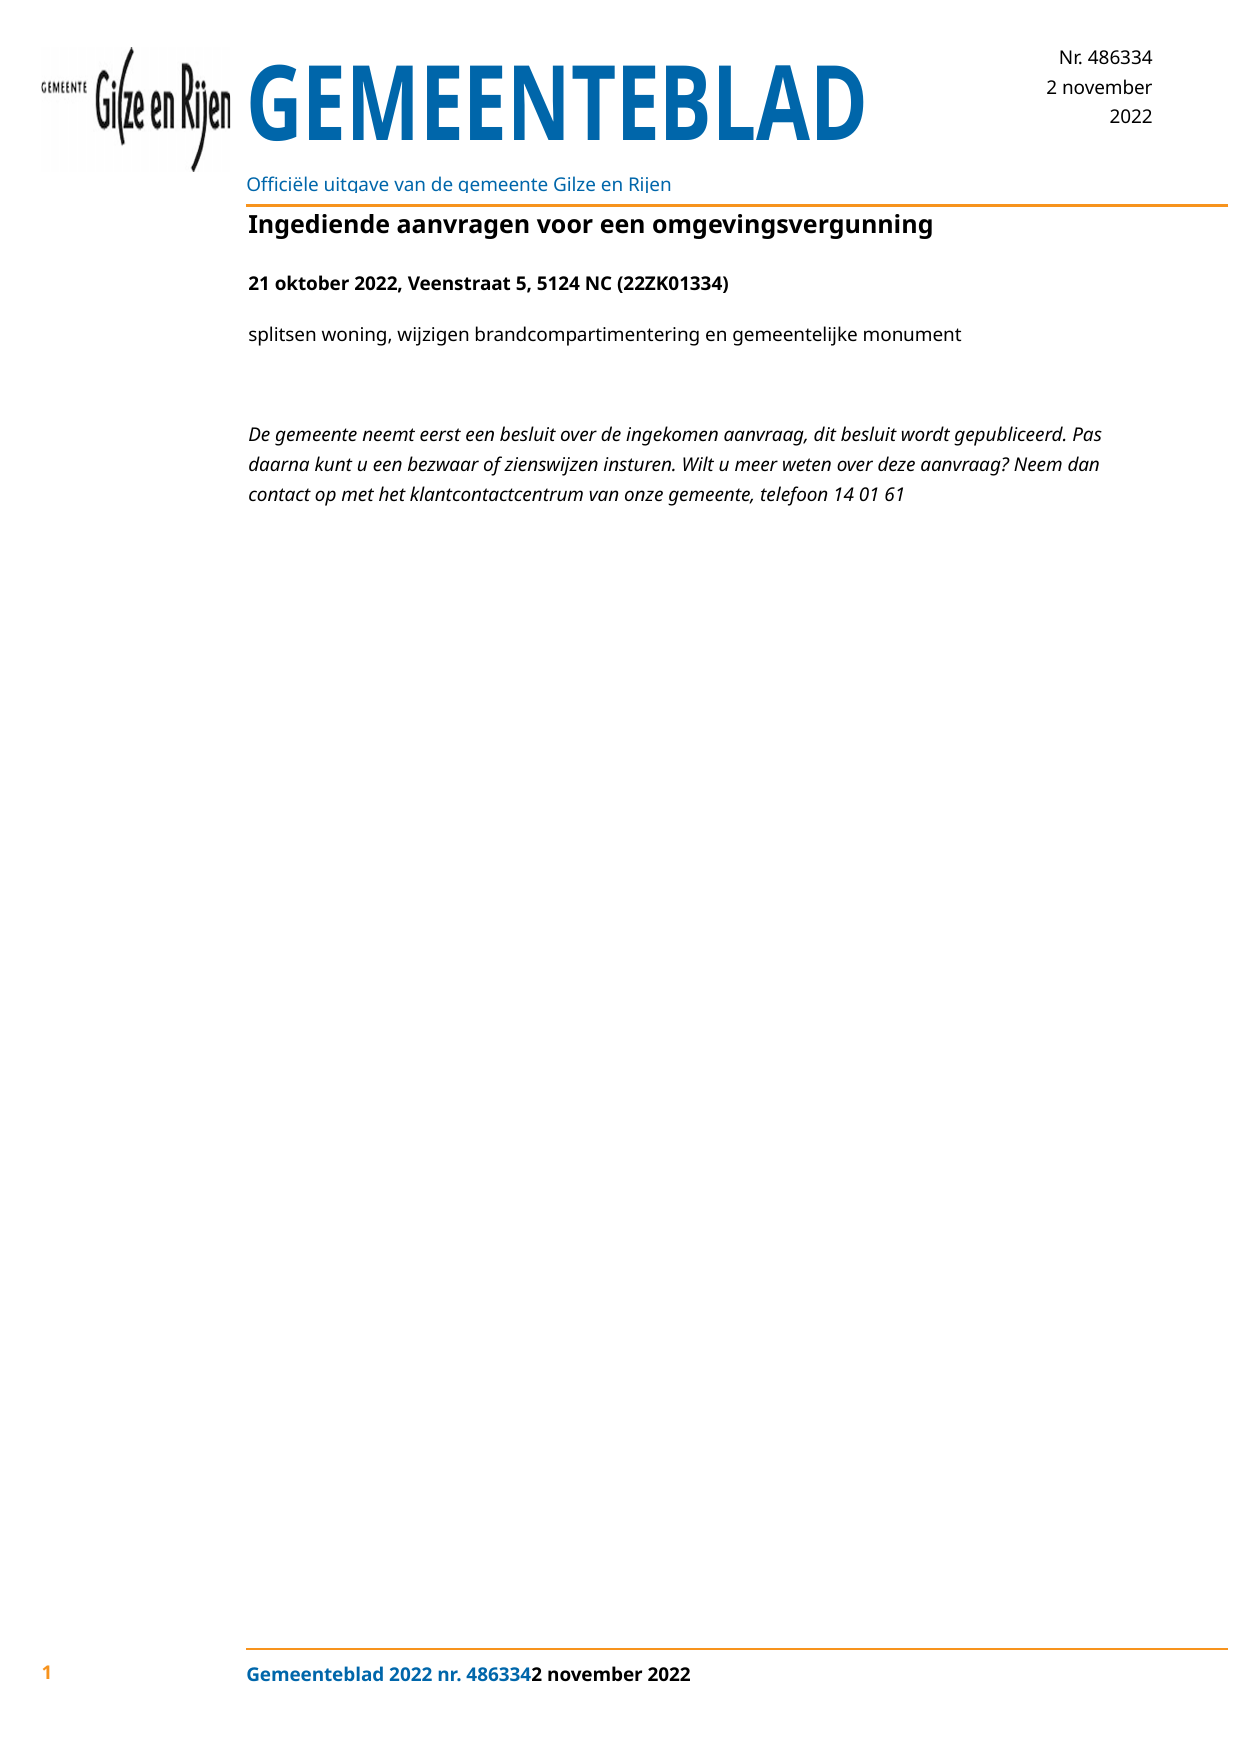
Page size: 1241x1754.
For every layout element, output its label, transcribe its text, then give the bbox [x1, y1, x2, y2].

text Ingediende aanvragen voor een omgevingsvergunning [248, 207, 1152, 241]
text De gemeente neemt eerst een besluit over de ingekomen aanvraag, dit besluit wordt gepubliceerd. Pas daarna kunt u een bezwaar of zienswijzen insturen. Wilt u meer weten over deze aanvraag? Neem dan contact op met het klantcontactcentrum van onze gemeente, telefoon 14 01 61 [248, 422, 1152, 506]
text 21 oktober 2022, Veenstraat 5, 5124 NC (22ZK01334) [248, 270, 1152, 296]
text splitsen woning, wijzigen brandcompartimentering en gemeentelijke monument [248, 321, 1152, 346]
picture [41, 47, 231, 172]
